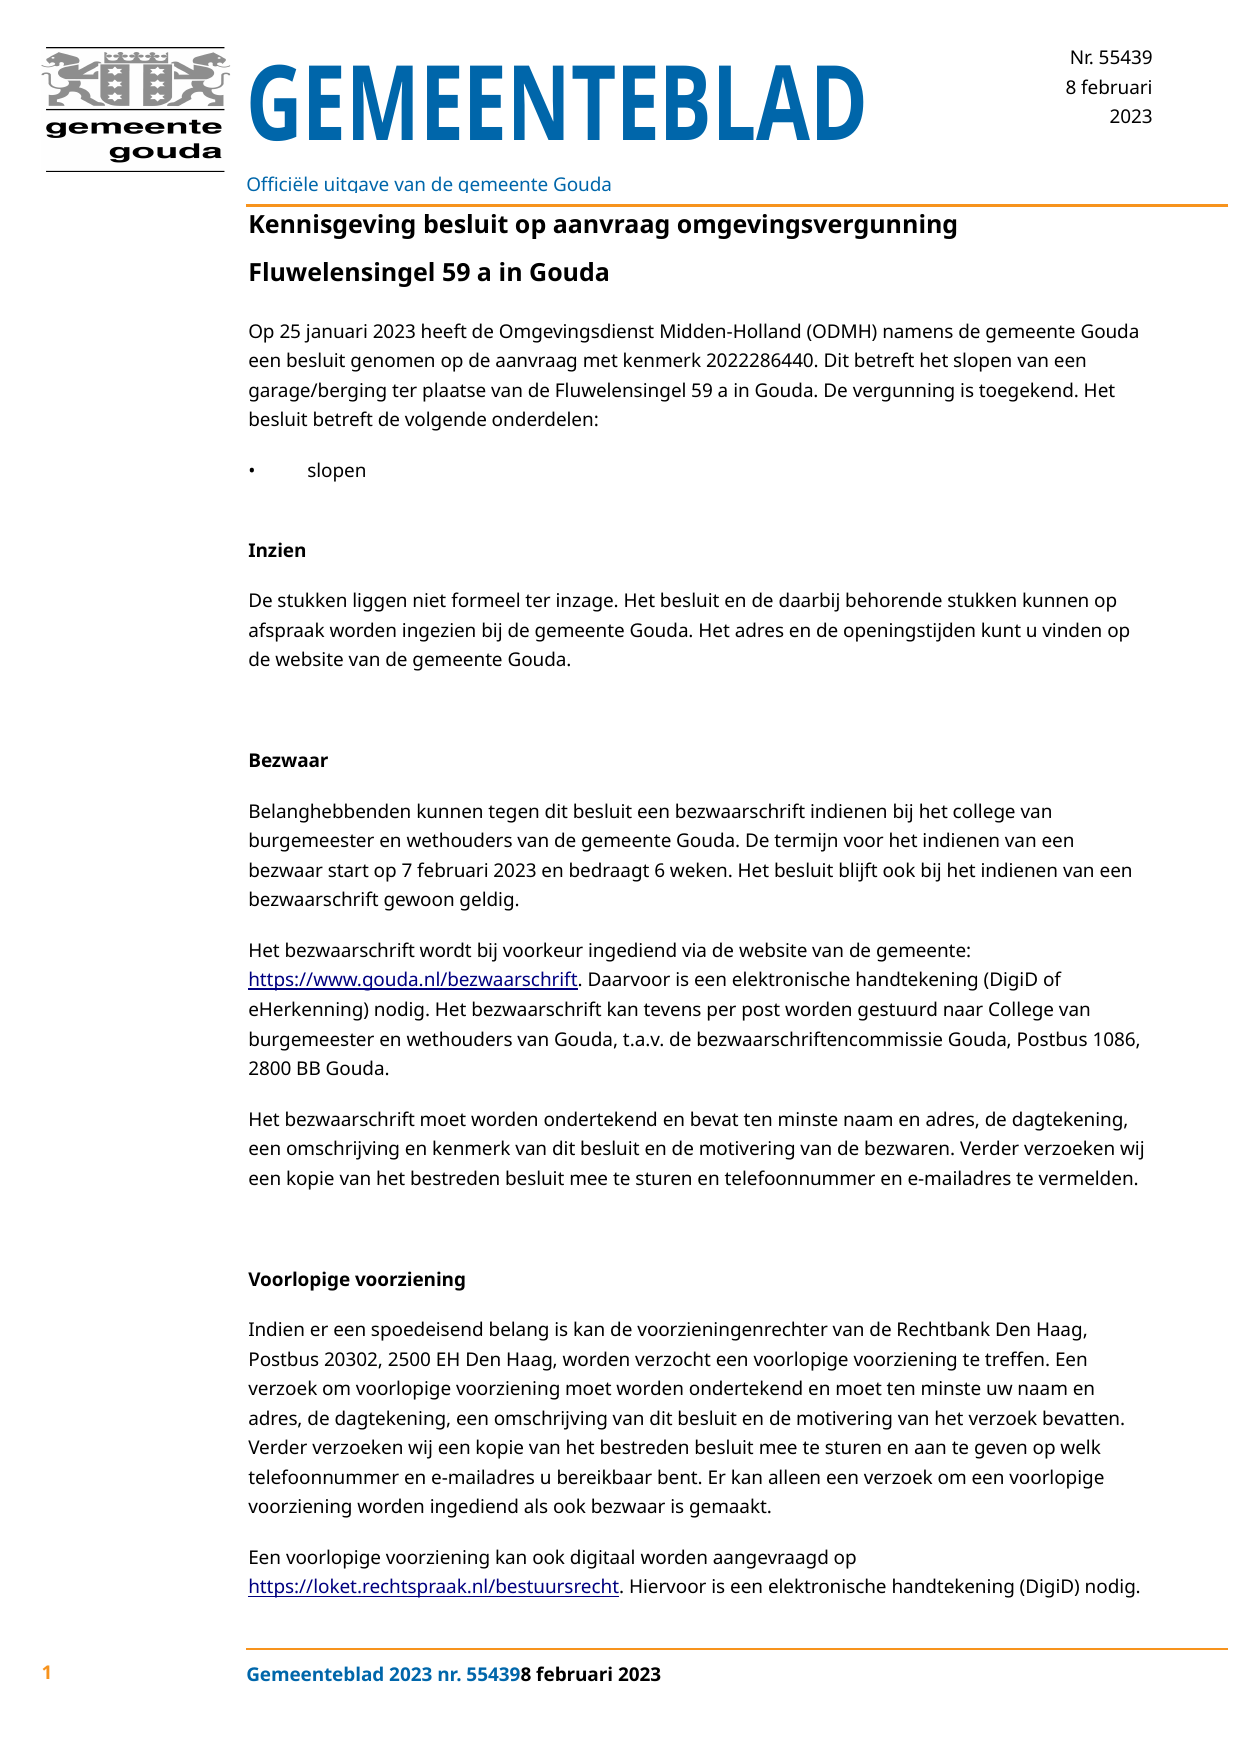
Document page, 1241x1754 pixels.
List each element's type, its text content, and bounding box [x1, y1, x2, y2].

text Belanghebbenden kunnen tegen dit besluit een bezwaarschrift indienen bij het college van burgemeester en wethouders van de gemeente Gouda. De termijn voor het indienen van een bezwaar start op 7 februari 2023 en bedraagt 6 weken. Het besluit blijft ook bij het indienen van een bezwaarschrift gewoon geldig. [248, 798, 1152, 912]
text Voorlopige voorziening [248, 1266, 1152, 1292]
picture [41, 47, 231, 172]
text Inzien [248, 537, 1152, 563]
text Op 25 januari 2023 heeft de Omgevingsdienst Midden-Holland (ODMH) namens de gemeente Gouda een besluit genomen op de aanvraag met kenmerk 2022286440. Dit betreft het slopen van een garage/berging ter plaatse van de Fluwelensingel 59 a in Gouda. De vergunning is toegekend. Het besluit betreft de volgende onderdelen: [248, 318, 1152, 432]
text Een voorlopige voorziening kan ook digitaal worden aangevraagd op https://loket.rechtspraak.nl/bestuursrecht. Hiervoor is een elektronische handtekening (DigiD) nodig. [248, 1544, 1152, 1599]
text Bezwaar [248, 747, 1152, 773]
text De stukken liggen niet formeel ter inzage. Het besluit en de daarbij behorende stukken kunnen op afspraak worden ingezien bij de gemeente Gouda. Het adres en de openingstijden kunt u vinden op de website van de gemeente Gouda. [248, 587, 1152, 672]
list slopen [248, 457, 1152, 483]
text Indien er een spoedeisend belang is kan de voorzieningenrechter van de Rechtbank Den Haag, Postbus 20302, 2500 EH Den Haag, worden verzocht een voorlopige voorziening te treffen. Een verzoek om voorlopige voorziening moet worden ondertekend en moet ten minste uw naam en adres, de dagtekening, een omschrijving van dit besluit en de motivering van het verzoek bevatten. Verder verzoeken wij een kopie van het bestreden besluit mee te sturen en aan te geven op welk telefoonnummer en e-mailadres u bereikbaar bent. Er kan alleen een verzoek om een voorlopige voorziening worden ingediend als ook bezwaar is gemaakt. [248, 1316, 1152, 1519]
text Het bezwaarschrift moet worden ondertekend en bevat ten minste naam en adres, de dagtekening, een omschrijving en kenmerk van dit besluit en de motivering van de bezwaren. Verder verzoeken wij een kopie van het bestreden besluit mee te sturen en telefoonnummer en e-mailadres te vermelden. [248, 1106, 1152, 1191]
text Het bezwaarschrift wordt bij voorkeur ingediend via de website van de gemeente: https://www.gouda.nl/bezwaarschrift. Daarvoor is een elektronische handtekening (DigiD of eHerkenning) nodig. Het bezwaarschrift kan tevens per post worden gestuurd naar College van burgemeester en wethouders van Gouda, t.a.v. de bezwaarschriftencommissie Gouda, Postbus 1086, 2800 BB Gouda. [248, 937, 1152, 1081]
text Kennisgeving besluit op aanvraag omgevingsvergunning Fluwelensingel 59 a in Gouda [248, 207, 1152, 288]
